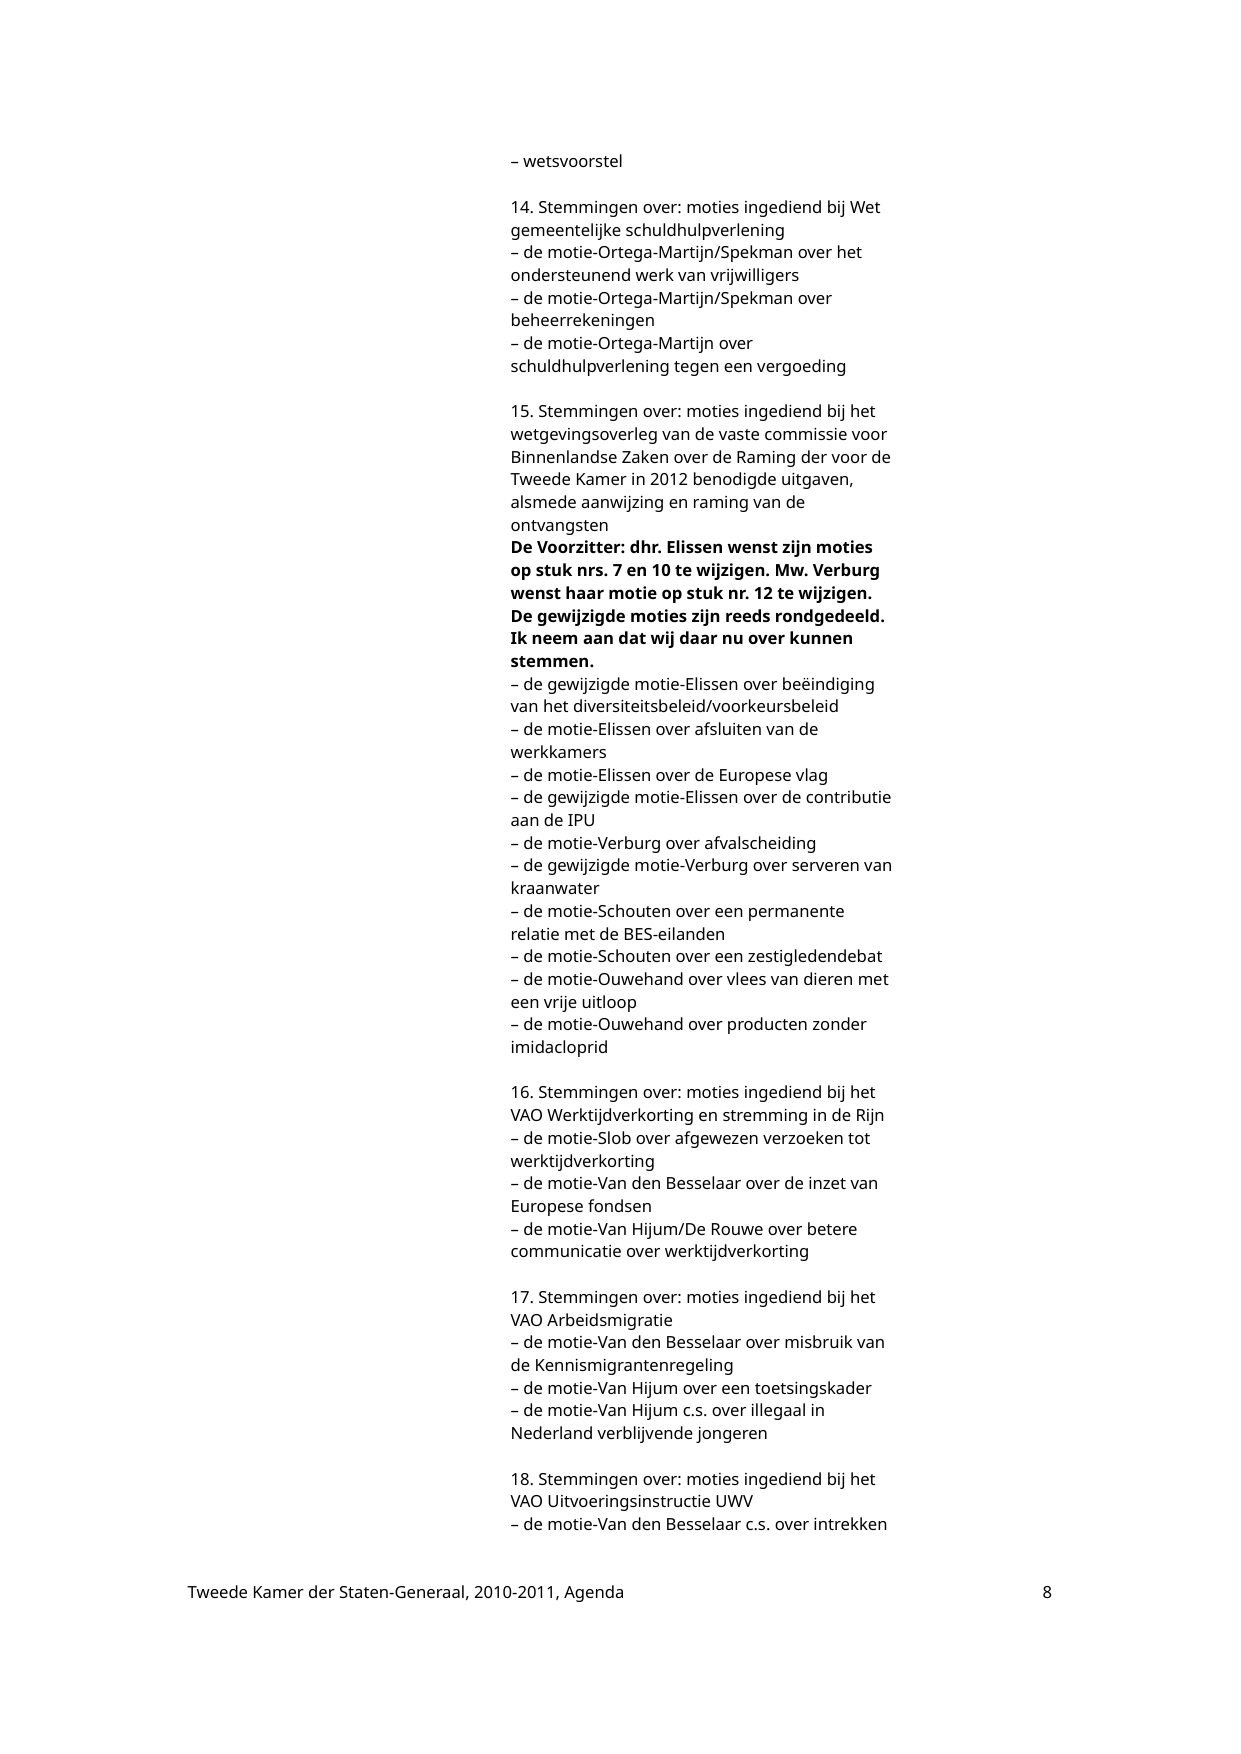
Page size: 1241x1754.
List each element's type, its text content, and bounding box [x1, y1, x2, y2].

table_cell – de motie-Elissen over de Europese vlag [510, 763, 893, 786]
table_cell – de motie-Van Hijum over een toetsingskader [510, 1376, 893, 1399]
table_cell [893, 968, 961, 1013]
table_cell [893, 1058, 961, 1081]
table_cell [961, 1513, 1053, 1535]
table_cell [961, 854, 1053, 899]
table_cell [893, 536, 961, 672]
table_cell [961, 1081, 1053, 1126]
table_cell [961, 332, 1053, 377]
table_cell [510, 1058, 893, 1081]
table_cell – de motie-Van den Besselaar over de inzet van Europese fondsen [510, 1172, 893, 1217]
table_cell – de motie-Schouten over een zestigledendebat [510, 945, 893, 967]
table_cell [893, 1013, 961, 1058]
table_cell [961, 672, 1053, 718]
table_cell – de motie-Ortega-Martijn over schuldhulpverlening tegen een vergoeding [510, 332, 893, 377]
table_cell [893, 241, 961, 286]
table_cell 16. Stemmingen over: moties ingediend bij het VAO Werktijdverkorting en stremming in de Rijn [510, 1081, 893, 1126]
table_cell – de motie-Van Hijum c.s. over illegaal in Nederland verblijvende jongeren [510, 1399, 893, 1444]
table_cell – de gewijzigde motie-Verburg over serveren van kraanwater [510, 854, 893, 899]
table_cell [893, 945, 961, 967]
table_cell [961, 1013, 1053, 1058]
table_cell [961, 763, 1053, 786]
table_cell – de motie-Slob over afgewezen verzoeken tot werktijdverkorting [510, 1126, 893, 1172]
table_cell [961, 1376, 1053, 1399]
table_cell [961, 377, 1053, 400]
table_cell [893, 1126, 961, 1172]
table_cell 14. Stemmingen over: moties ingediend bij Wet gemeentelijke schuldhulpverlening [510, 195, 893, 241]
table_cell [961, 1467, 1053, 1512]
table_cell [961, 968, 1053, 1013]
table_cell [961, 1285, 1053, 1331]
table_cell [961, 1058, 1053, 1081]
table_cell [893, 1513, 961, 1535]
table_cell [961, 945, 1053, 967]
table_cell [893, 763, 961, 786]
table_cell [893, 173, 961, 195]
table_cell [893, 786, 961, 831]
table_cell – de motie-Ouwehand over producten zonder imidacloprid [510, 1013, 893, 1058]
table_cell [893, 332, 961, 377]
table_cell [961, 150, 1053, 173]
table_cell – de motie-Van Hijum/De Rouwe over betere communicatie over werktijdverkorting [510, 1217, 893, 1263]
table_cell De Voorzitter: dhr. Elissen wenst zijn moties op stuk nrs. 7 en 10 te wijzigen. Mw. Verburg wenst haar motie op stuk nr. 12 te wijzigen. De gewijzigde moties zijn reeds rondgedeeld. Ik neem aan dat wij daar nu over kunnen stemmen. [510, 536, 893, 672]
table_cell [961, 400, 1053, 536]
table_cell [961, 536, 1053, 672]
table_cell [961, 1172, 1053, 1217]
table_cell [510, 1263, 893, 1285]
table_cell – de motie-Verburg over afvalscheiding [510, 831, 893, 854]
table_cell – de motie-Elissen over afsluiten van de werkkamers [510, 718, 893, 763]
table_cell [893, 400, 961, 536]
table_cell [893, 831, 961, 854]
table_cell [893, 1399, 961, 1444]
table_cell [961, 241, 1053, 286]
table_cell [961, 899, 1053, 945]
table_cell [961, 1331, 1053, 1376]
table_cell [961, 286, 1053, 332]
table_cell – wetsvoorstel [510, 150, 893, 173]
table_cell [893, 1172, 961, 1217]
table_cell [961, 786, 1053, 831]
table_cell [510, 173, 893, 195]
table_cell 18. Stemmingen over: moties ingediend bij het VAO Uitvoeringsinstructie UWV [510, 1467, 893, 1512]
table_cell [893, 1467, 961, 1512]
table_cell [961, 831, 1053, 854]
table_header [188, 150, 510, 1535]
table_cell [893, 899, 961, 945]
table_cell – de motie-Van den Besselaar over misbruik van de Kennismigrantenregeling [510, 1331, 893, 1376]
table_cell [961, 1263, 1053, 1285]
table_cell [961, 195, 1053, 241]
table_cell [893, 718, 961, 763]
table_cell – de motie-Schouten over een permanente relatie met de BES-eilanden [510, 899, 893, 945]
table_cell – de motie-Van den Besselaar c.s. over intrekken [510, 1513, 893, 1535]
table_cell [510, 377, 893, 400]
table_cell [961, 718, 1053, 763]
table_cell [893, 1285, 961, 1331]
table_cell [893, 195, 961, 241]
table_cell [510, 1444, 893, 1467]
table_cell – de gewijzigde motie-Elissen over de contributie aan de IPU [510, 786, 893, 831]
table_cell [893, 1331, 961, 1376]
table_cell [893, 854, 961, 899]
table_cell [893, 1444, 961, 1467]
table_cell [893, 286, 961, 332]
table_cell 17. Stemmingen over: moties ingediend bij het VAO Arbeidsmigratie [510, 1285, 893, 1331]
table_cell [961, 1126, 1053, 1172]
table_cell [961, 1444, 1053, 1467]
table_cell [961, 173, 1053, 195]
table_cell [893, 1081, 961, 1126]
table_cell [893, 150, 961, 173]
table_cell 15. Stemmingen over: moties ingediend bij het wetgevingsoverleg van de vaste commissie voor Binnenlandse Zaken over de Raming der voor de Tweede Kamer in 2012 benodigde uitgaven, alsmede aanwijzing en raming van de ontvangsten [510, 400, 893, 536]
table_cell [893, 1376, 961, 1399]
table_cell [961, 1399, 1053, 1444]
table_cell [961, 1217, 1053, 1263]
table_cell – de motie-Ortega-Martijn/Spekman over het ondersteunend werk van vrijwilligers [510, 241, 893, 286]
table_cell [893, 377, 961, 400]
table_cell [893, 672, 961, 718]
table_cell – de motie-Ouwehand over vlees van dieren met een vrije uitloop [510, 968, 893, 1013]
table_cell [893, 1217, 961, 1263]
table_cell – de gewijzigde motie-Elissen over beëindiging van het diversiteitsbeleid/voorkeursbeleid [510, 672, 893, 718]
table_cell [893, 1263, 961, 1285]
table_cell – de motie-Ortega-Martijn/Spekman over beheerrekeningen [510, 286, 893, 332]
